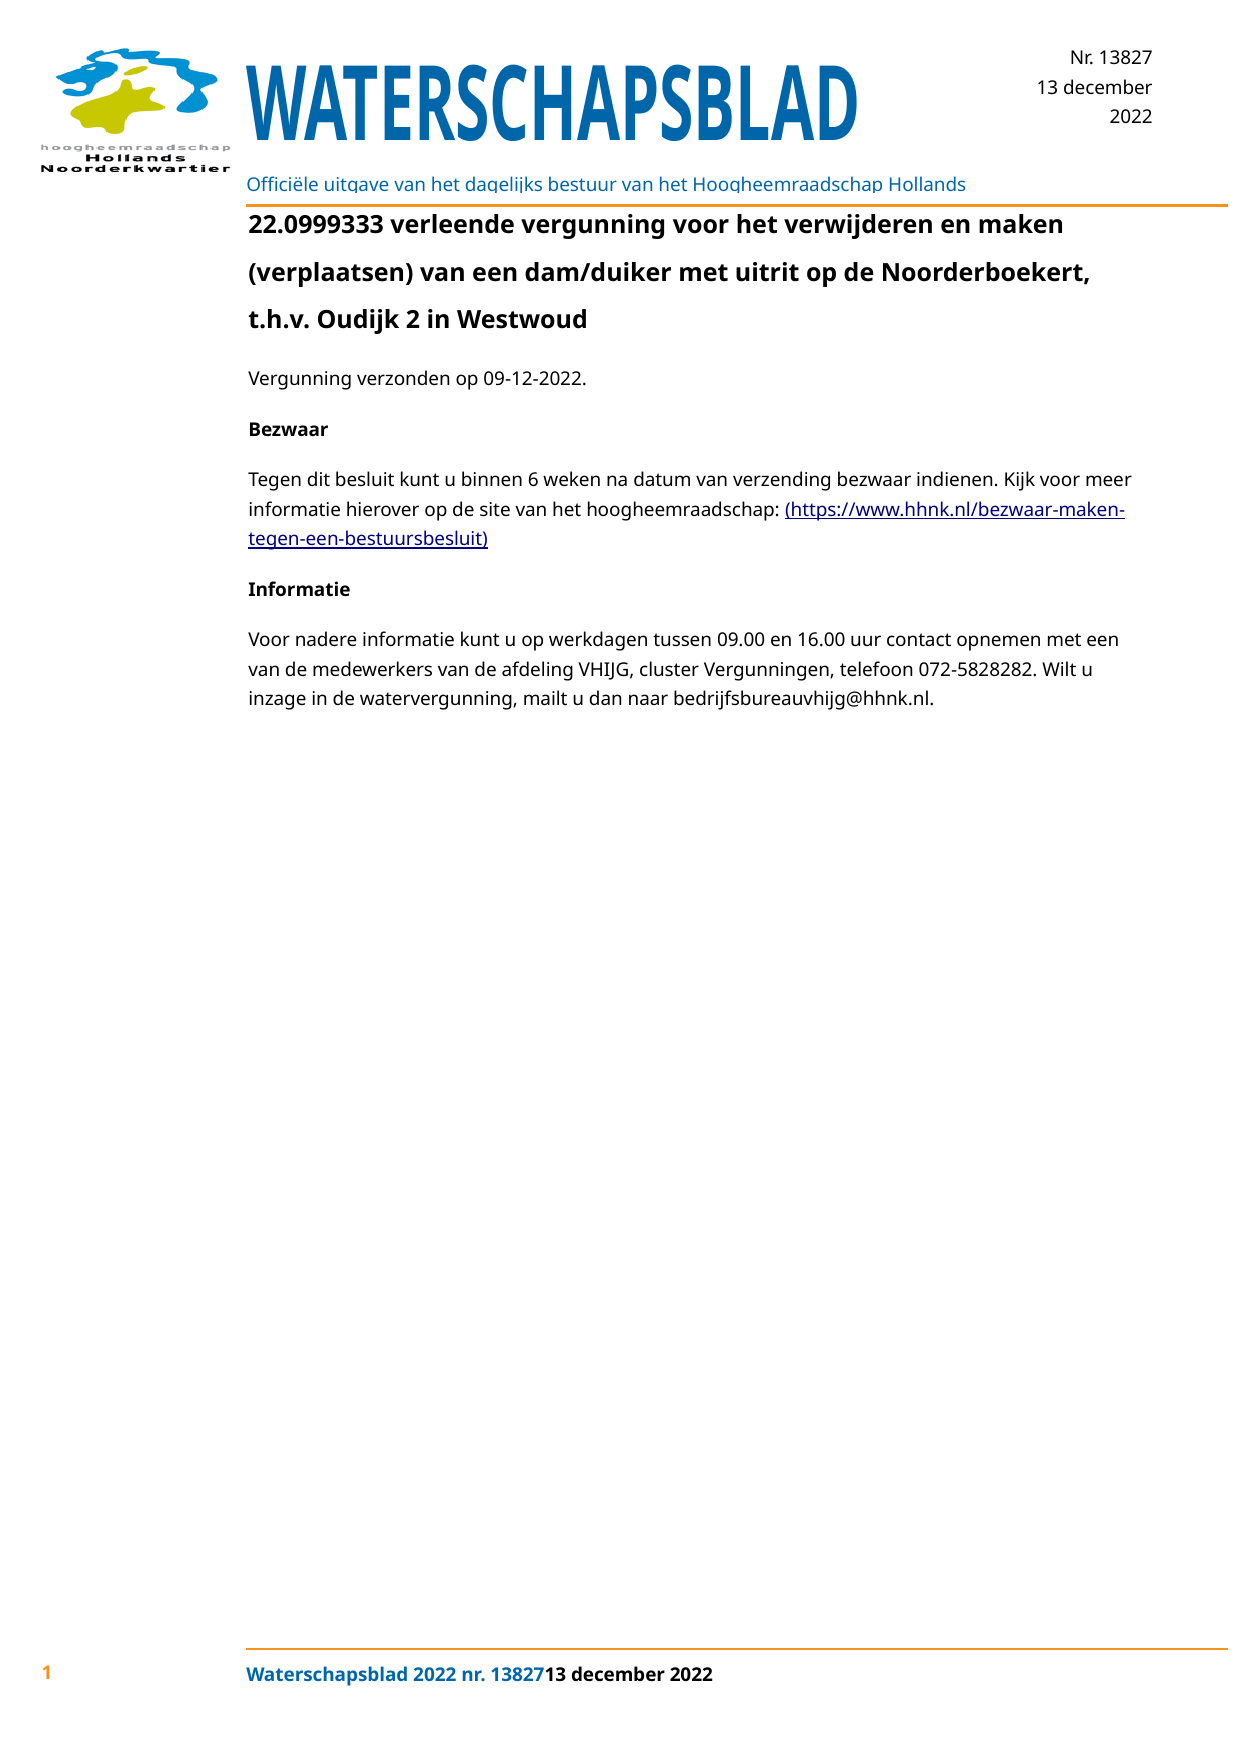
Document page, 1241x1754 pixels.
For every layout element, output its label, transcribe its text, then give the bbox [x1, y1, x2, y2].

text Voor nadere informatie kunt u op werkdagen tussen 09.00 en 16.00 uur contact opnemen met een van de medewerkers van de afdeling VHIJG, cluster Vergunningen, telefoon 072-5828282. Wilt u inzage in de watervergunning, mailt u dan naar bedrijfsbureauvhijg@hhnk.nl. [248, 626, 1152, 711]
picture [41, 47, 231, 172]
text Tegen dit besluit kunt u binnen 6 weken na datum van verzending bezwaar indienen. Kijk voor meer informatie hierover op de site van het hoogheemraadschap: (https://www.hhnk.nl/bezwaar-maken-tegen-een-bestuursbesluit) [248, 466, 1152, 551]
text Vergunning verzonden op 09-12-2022. [248, 366, 1152, 391]
text Informatie [248, 576, 1152, 602]
text 22.0999333 verleende vergunning voor het verwijderen en maken (verplaatsen) van een dam/duiker met uitrit op de Noorderboekert, t.h.v. Oudijk 2 in Westwoud [248, 207, 1152, 336]
text Bezwaar [248, 416, 1152, 442]
